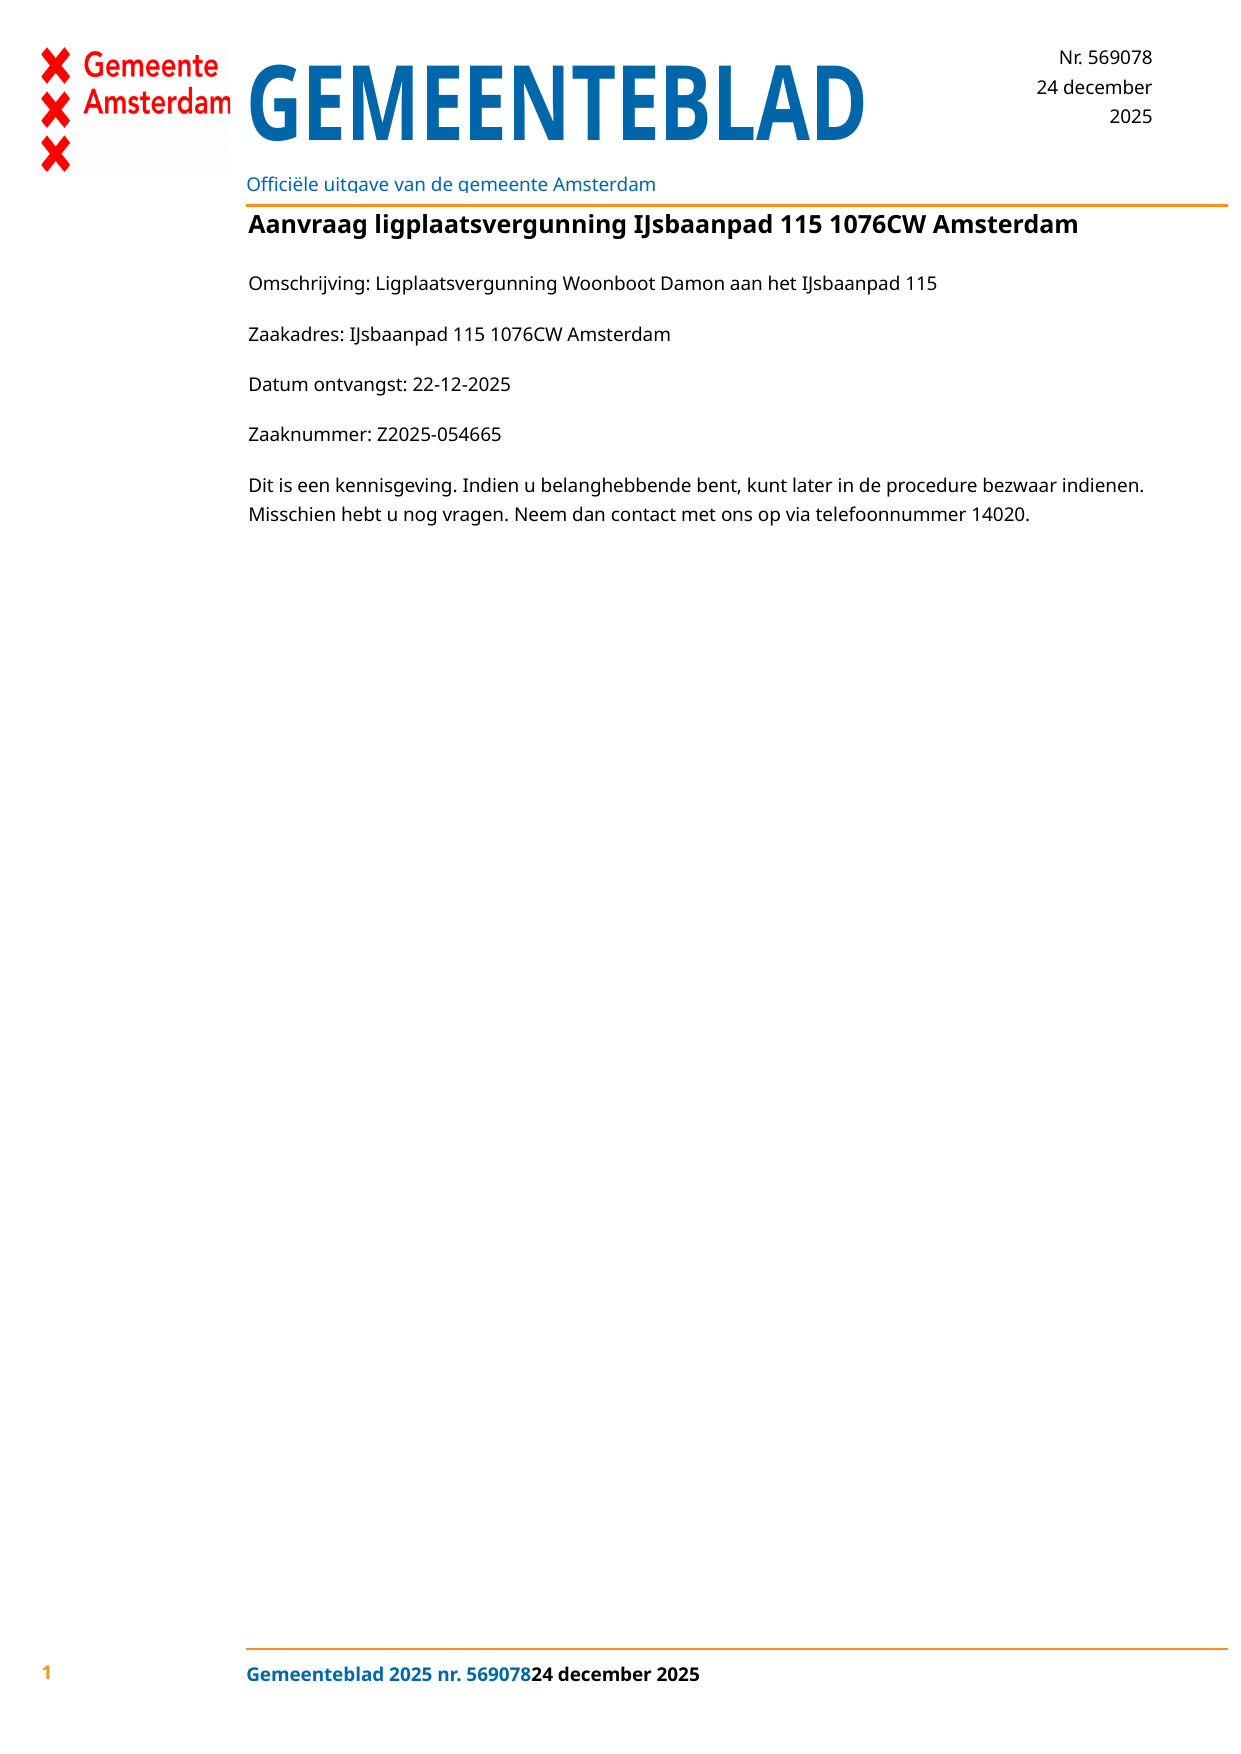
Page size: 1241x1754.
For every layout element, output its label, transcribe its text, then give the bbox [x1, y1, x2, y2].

text Zaaknummer: Z2025-054665 [248, 422, 1152, 447]
text Zaakadres: IJsbaanpad 115 1076CW Amsterdam [248, 321, 1152, 346]
text Omschrijving: Ligplaatsvergunning Woonboot Damon aan het IJsbaanpad 115 [248, 270, 1152, 296]
text Aanvraag ligplaatsvergunning IJsbaanpad 115 1076CW Amsterdam [248, 207, 1152, 241]
text Dit is een kennisgeving. Indien u belanghebbende bent, kunt later in de procedure bezwaar indienen. Misschien hebt u nog vragen. Neem dan contact met ons op via telefoonnummer 14020. [248, 472, 1152, 527]
text Datum ontvangst: 22-12-2025 [248, 371, 1152, 397]
picture [41, 47, 231, 172]
